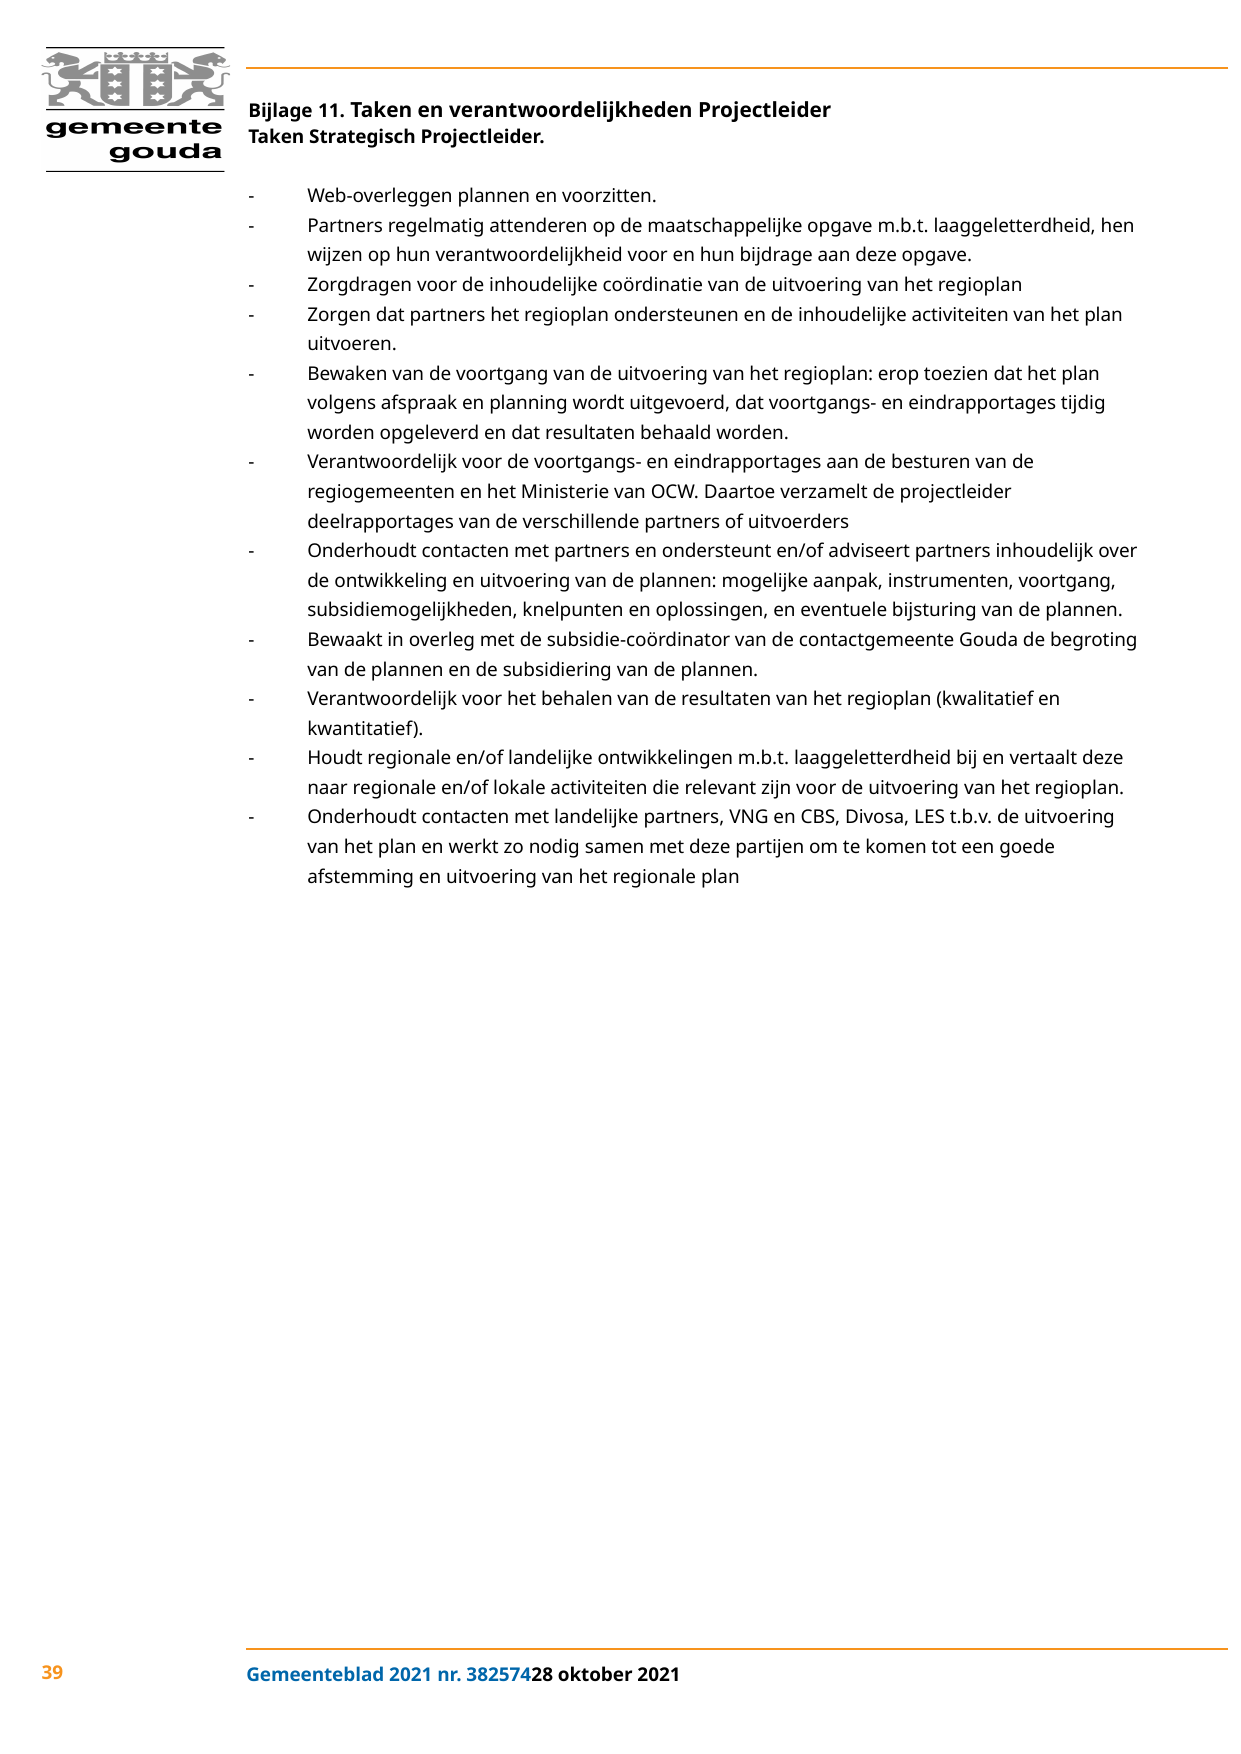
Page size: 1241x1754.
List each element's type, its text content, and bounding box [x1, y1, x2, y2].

text Bijlage 11. Taken en verantwoordelijkheden Projectleider [248, 95, 1152, 123]
list Onderhoudt contacten met partners en ondersteunt en/of adviseert partners inhoudelijk over de ontwikkeling en uitvoering van de plannen: mogelijke aanpak, instrumenten, voortgang, subsidiemogelijkheden, knelpunten en oplossingen, en eventuele bijsturing van de plannen. [248, 537, 1152, 622]
list Zorgdragen voor de inhoudelijke coördinatie van de uitvoering van het regioplan [248, 271, 1152, 297]
list Verantwoordelijk voor de voortgangs- en eindrapportages aan de besturen van de regiogemeenten en het Ministerie van OCW. Daartoe verzamelt de projectleider deelrapportages van de verschillende partners of uitvoerders [248, 449, 1152, 534]
list Zorgen dat partners het regioplan ondersteunen en de inhoudelijke activiteiten van het plan uitvoeren. [248, 301, 1152, 356]
list Houdt regionale en/of landelijke ontwikkelingen m.b.t. laaggeletterdheid bij en vertaalt deze naar regionale en/of lokale activiteiten die relevant zijn voor de uitvoering van het regioplan. [248, 744, 1152, 800]
list Bewaken van de voortgang van de uitvoering van het regioplan: erop toezien dat het plan volgens afspraak en planning wordt uitgevoerd, dat voortgangs- en eindrapportages tijdig worden opgeleverd en dat resultaten behaald worden. [248, 360, 1152, 445]
list Onderhoudt contacten met landelijke partners, VNG en CBS, Divosa, LES t.b.v. de uitvoering van het plan en werkt zo nodig samen met deze partijen om te komen tot een goede afstemming en uitvoering van het regionale plan [248, 804, 1152, 889]
list Bewaakt in overleg met de subsidie-coördinator van de contactgemeente Gouda de begroting van de plannen en de subsidiering van de plannen. [248, 626, 1152, 682]
picture [41, 47, 231, 172]
list Web-overleggen plannen en voorzitten. [248, 182, 1152, 208]
list Partners regelmatig attenderen op de maatschappelijke opgave m.b.t. laaggeletterdheid, hen wijzen op hun verantwoordelijkheid voor en hun bijdrage aan deze opgave. [248, 212, 1152, 267]
list Verantwoordelijk voor het behalen van de resultaten van het regioplan (kwalitatief en kwantitatief). [248, 685, 1152, 741]
text Taken Strategisch Projectleider. [248, 123, 1152, 149]
